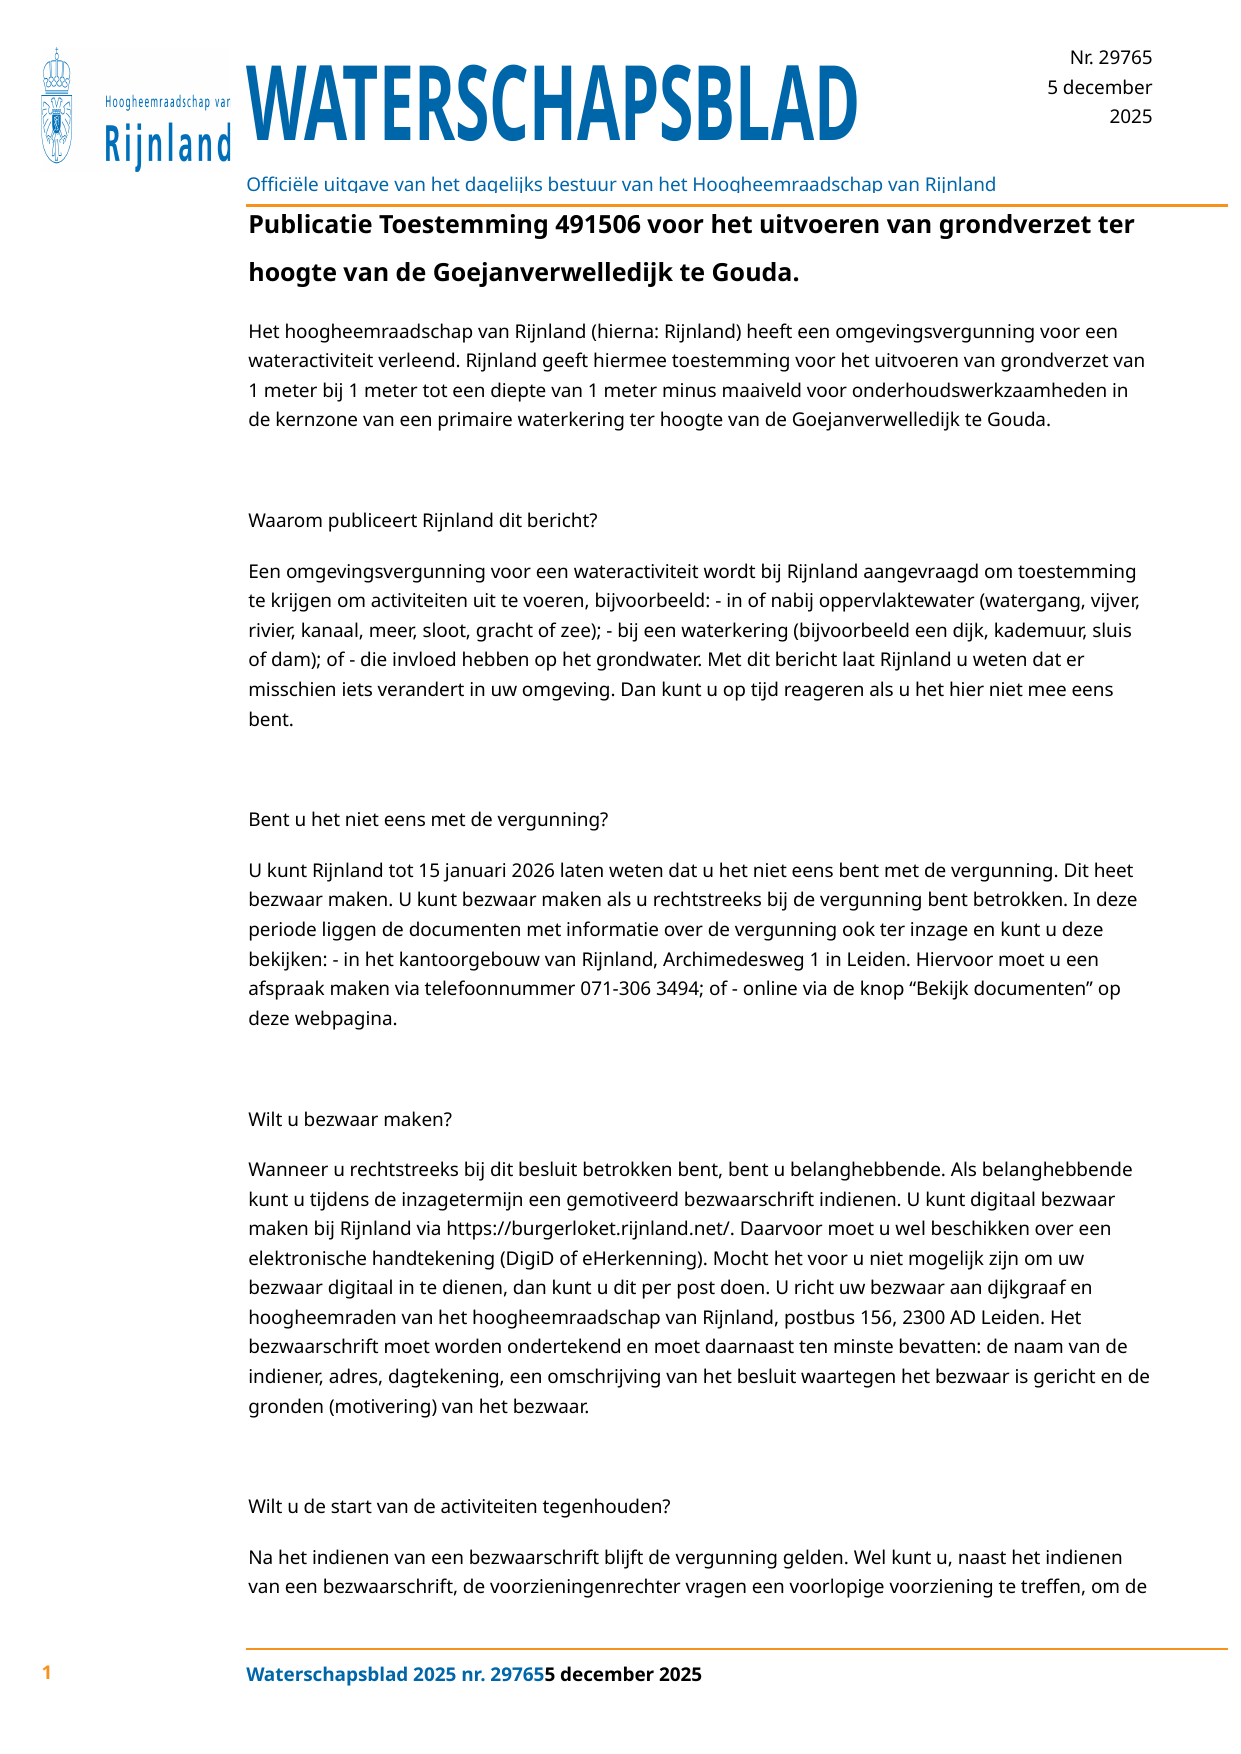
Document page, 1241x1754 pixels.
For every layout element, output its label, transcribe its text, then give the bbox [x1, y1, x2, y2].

text U kunt Rijnland tot 15 januari 2026 laten weten dat u het niet eens bent met de vergunning. Dit heet bezwaar maken. U kunt bezwaar maken als u rechtstreeks bij de vergunning bent betrokken. In deze periode liggen de documenten met informatie over de vergunning ook ter inzage en kunt u deze bekijken: - in het kantoorgebouw van Rijnland, Archimedesweg 1 in Leiden. Hiervoor moet u een afspraak maken via telefoonnummer 071-306 3494; of - online via de knop “Bekijk documenten” op deze webpagina. [248, 857, 1152, 1031]
text Wilt u de start van de activiteiten tegenhouden? [248, 1494, 1152, 1519]
text Bent u het niet eens met de vergunning? [248, 807, 1152, 832]
picture [41, 47, 231, 172]
text Wanneer u rechtstreeks bij dit besluit betrokken bent, bent u belanghebbende. Als belanghebbende kunt u tijdens de inzagetermijn een gemotiveerd bezwaarschrift indienen. U kunt digitaal bezwaar maken bij Rijnland via https://burgerloket.rijnland.net/. Daarvoor moet u wel beschikken over een elektronische handtekening (DigiD of eHerkenning). Mocht het voor u niet mogelijk zijn om uw bezwaar digitaal in te dienen, dan kunt u dit per post doen. U richt uw bezwaar aan dijkgraaf en hoogheemraden van het hoogheemraadschap van Rijnland, postbus 156, 2300 AD Leiden. Het bezwaarschrift moet worden ondertekend en moet daarnaast ten minste bevatten: de naam van de indiener, adres, dagtekening, een omschrijving van het besluit waartegen het bezwaar is gericht en de gronden (motivering) van het bezwaar. [248, 1156, 1152, 1419]
text Na het indienen van een bezwaarschrift blijft de vergunning gelden. Wel kunt u, naast het indienen van een bezwaarschrift, de voorzieningenrechter vragen een voorlopige voorziening te treffen, om de [248, 1544, 1152, 1599]
text Waarom publiceert Rijnland dit bericht? [248, 507, 1152, 533]
text Een omgevingsvergunning voor een wateractiviteit wordt bij Rijnland aangevraagd om toestemming te krijgen om activiteiten uit te voeren, bijvoorbeeld: - in of nabij oppervlaktewater (watergang, vijver, rivier, kanaal, meer, sloot, gracht of zee); - bij een waterkering (bijvoorbeeld een dijk, kademuur, sluis of dam); of - die invloed hebben op het grondwater. Met dit bericht laat Rijnland u weten dat er misschien iets verandert in uw omgeving. Dan kunt u op tijd reageren als u het hier niet mee eens bent. [248, 558, 1152, 732]
text Het hoogheemraadschap van Rijnland (hierna: Rijnland) heeft een omgevingsvergunning voor een wateractiviteit verleend. Rijnland geeft hiermee toestemming voor het uitvoeren van grondverzet van 1 meter bij 1 meter tot een diepte van 1 meter minus maaiveld voor onderhoudswerkzaamheden in de kernzone van een primaire waterkering ter hoogte van de Goejanverwelledijk te Gouda. [248, 318, 1152, 432]
text Wilt u bezwaar maken? [248, 1106, 1152, 1132]
text Publicatie Toestemming 491506 voor het uitvoeren van grondverzet ter hoogte van de Goejanverwelledijk te Gouda. [248, 207, 1152, 288]
